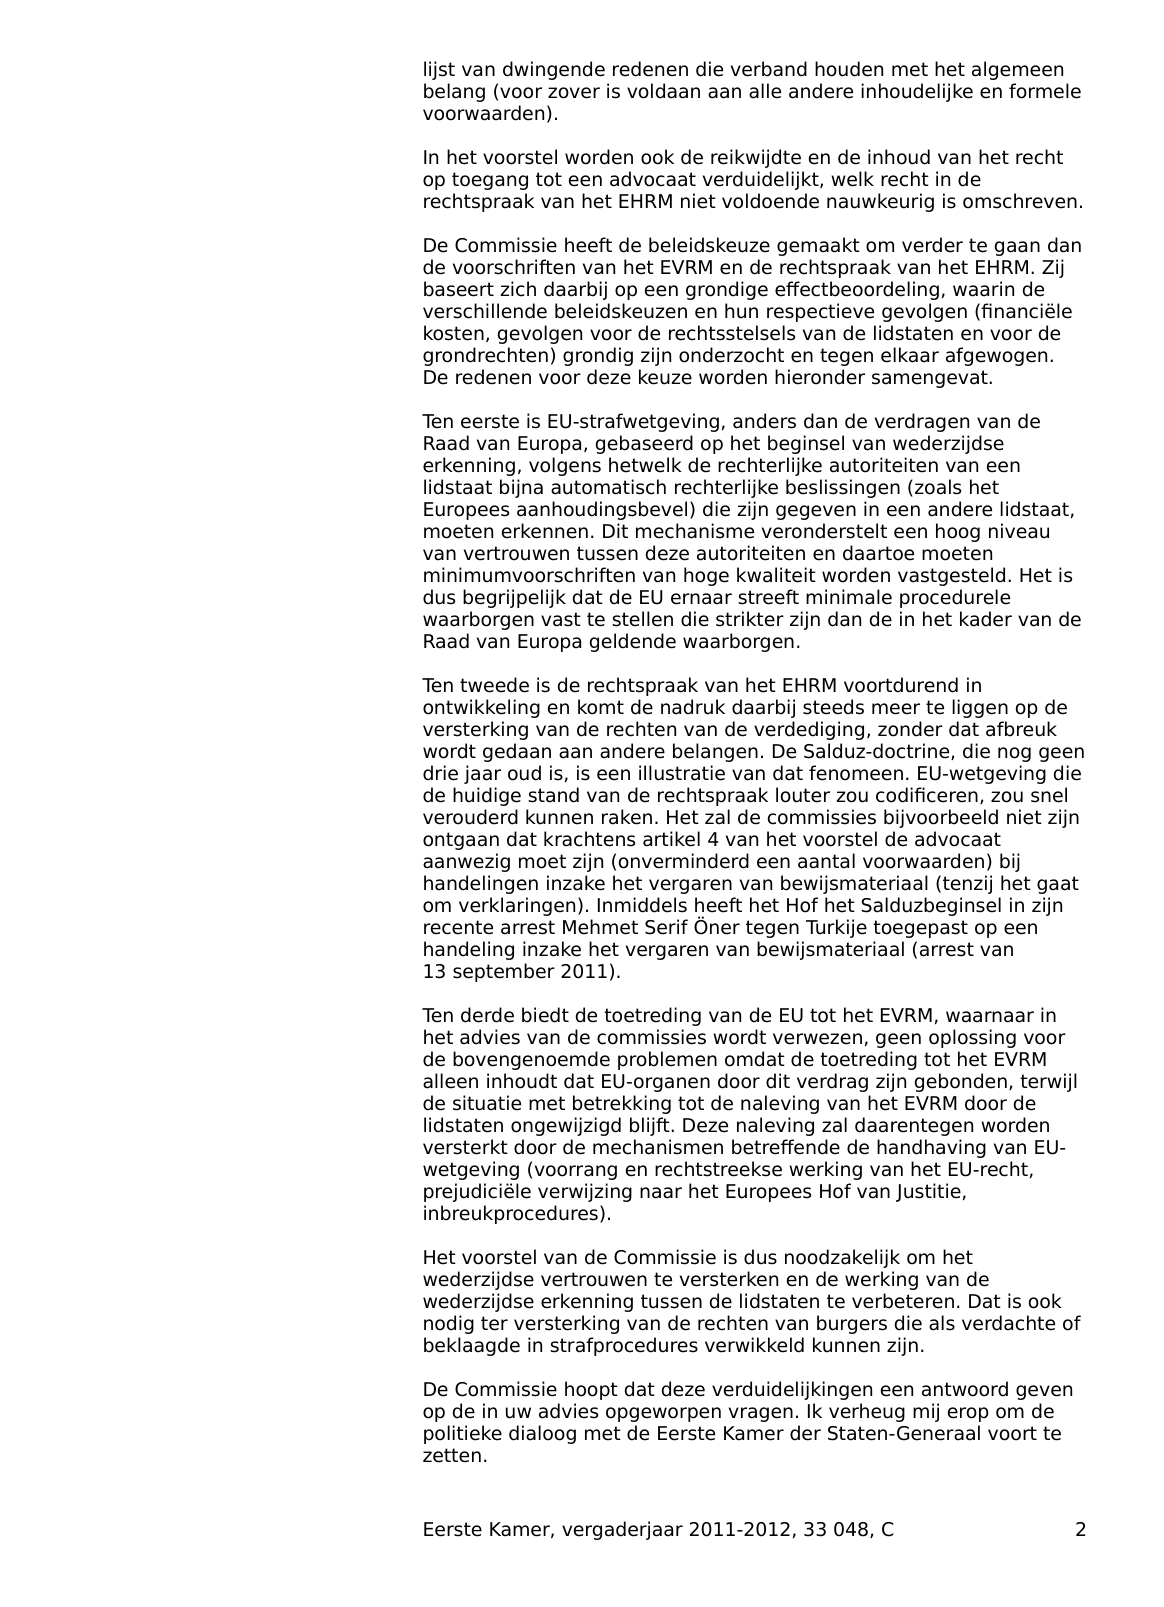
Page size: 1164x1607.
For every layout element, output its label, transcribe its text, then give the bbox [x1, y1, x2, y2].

text Ten tweede is de rechtspraak van het EHRM voortdurend in ontwikkeling en komt de nadruk daarbij steeds meer te liggen op de versterking van de rechten van de verdediging, zonder dat afbreuk wordt gedaan aan andere belangen. De Salduz-doctrine, die nog geen drie jaar oud is, is een illustratie van dat fenomeen. EU-wetgeving die de huidige stand van de rechtspraak louter zou codificeren, zou snel verouderd kunnen raken. Het zal de commissies bijvoorbeeld niet zijn ontgaan dat krachtens artikel 4 van het voorstel de advocaat aanwezig moet zijn (onverminderd een aantal voorwaarden) bij handelingen inzake het vergaren van bewijsmateriaal (tenzij het gaat om verklaringen). Inmiddels heeft het Hof het Salduzbeginsel in zijn recente arrest Mehmet Serif Öner tegen Turkije toegepast op een handeling inzake het vergaren van bewijsmateriaal (arrest van 13 september 2011). [422, 675, 1087, 983]
text De Commissie heeft de beleidskeuze gemaakt om verder te gaan dan de voorschriften van het EVRM en de rechtspraak van het EHRM. Zij baseert zich daarbij op een grondige effectbeoordeling, waarin de verschillende beleidskeuzen en hun respectieve gevolgen (financiële kosten, gevolgen voor de rechtsstelsels van de lidstaten en voor de grondrechten) grondig zijn onderzocht en tegen elkaar afgewogen. De redenen voor deze keuze worden hieronder samengevat. [422, 235, 1087, 389]
text Het voorstel van de Commissie is dus noodzakelijk om het wederzijdse vertrouwen te versterken en de werking van de wederzijdse erkenning tussen de lidstaten te verbeteren. Dat is ook nodig ter versterking van de rechten van burgers die als verdachte of beklaagde in strafprocedures verwikkeld kunnen zijn. [422, 1247, 1087, 1357]
text De Commissie hoopt dat deze verduidelijkingen een antwoord geven op de in uw advies opgeworpen vragen. Ik verheug mij erop om de politieke dialoog met de Eerste Kamer der Staten-Generaal voort te zetten. [422, 1379, 1087, 1467]
text lijst van dwingende redenen die verband houden met het algemeen belang (voor zover is voldaan aan alle andere inhoudelijke en formele voorwaarden). [422, 59, 1087, 125]
text Ten eerste is EU-strafwetgeving, anders dan de verdragen van de Raad van Europa, gebaseerd op het beginsel van wederzijdse erkenning, volgens hetwelk de rechterlijke autoriteiten van een lidstaat bijna automatisch rechterlijke beslissingen (zoals het Europees aanhoudingsbevel) die zijn gegeven in een andere lidstaat, moeten erkennen. Dit mechanisme veronderstelt een hoog niveau van vertrouwen tussen deze autoriteiten en daartoe moeten minimumvoorschriften van hoge kwaliteit worden vastgesteld. Het is dus begrijpelijk dat de EU ernaar streeft minimale procedurele waarborgen vast te stellen die strikter zijn dan de in het kader van de Raad van Europa geldende waarborgen. [422, 411, 1087, 653]
text Ten derde biedt de toetreding van de EU tot het EVRM, waarnaar in het advies van de commissies wordt verwezen, geen oplossing voor de bovengenoemde problemen omdat de toetreding tot het EVRM alleen inhoudt dat EU-organen door dit verdrag zijn gebonden, terwijl de situatie met betrekking tot de naleving van het EVRM door de lidstaten ongewijzigd blijft. Deze naleving zal daarentegen worden versterkt door de mechanismen betreffende de handhaving van EU-wetgeving (voorrang en rechtstreekse werking van het EU-recht, prejudiciële verwijzing naar het Europees Hof van Justitie, inbreukprocedures). [422, 1005, 1087, 1225]
text In het voorstel worden ook de reikwijdte en de inhoud van het recht op toegang tot een advocaat verduidelijkt, welk recht in de rechtspraak van het EHRM niet voldoende nauwkeurig is omschreven. [422, 147, 1087, 213]
